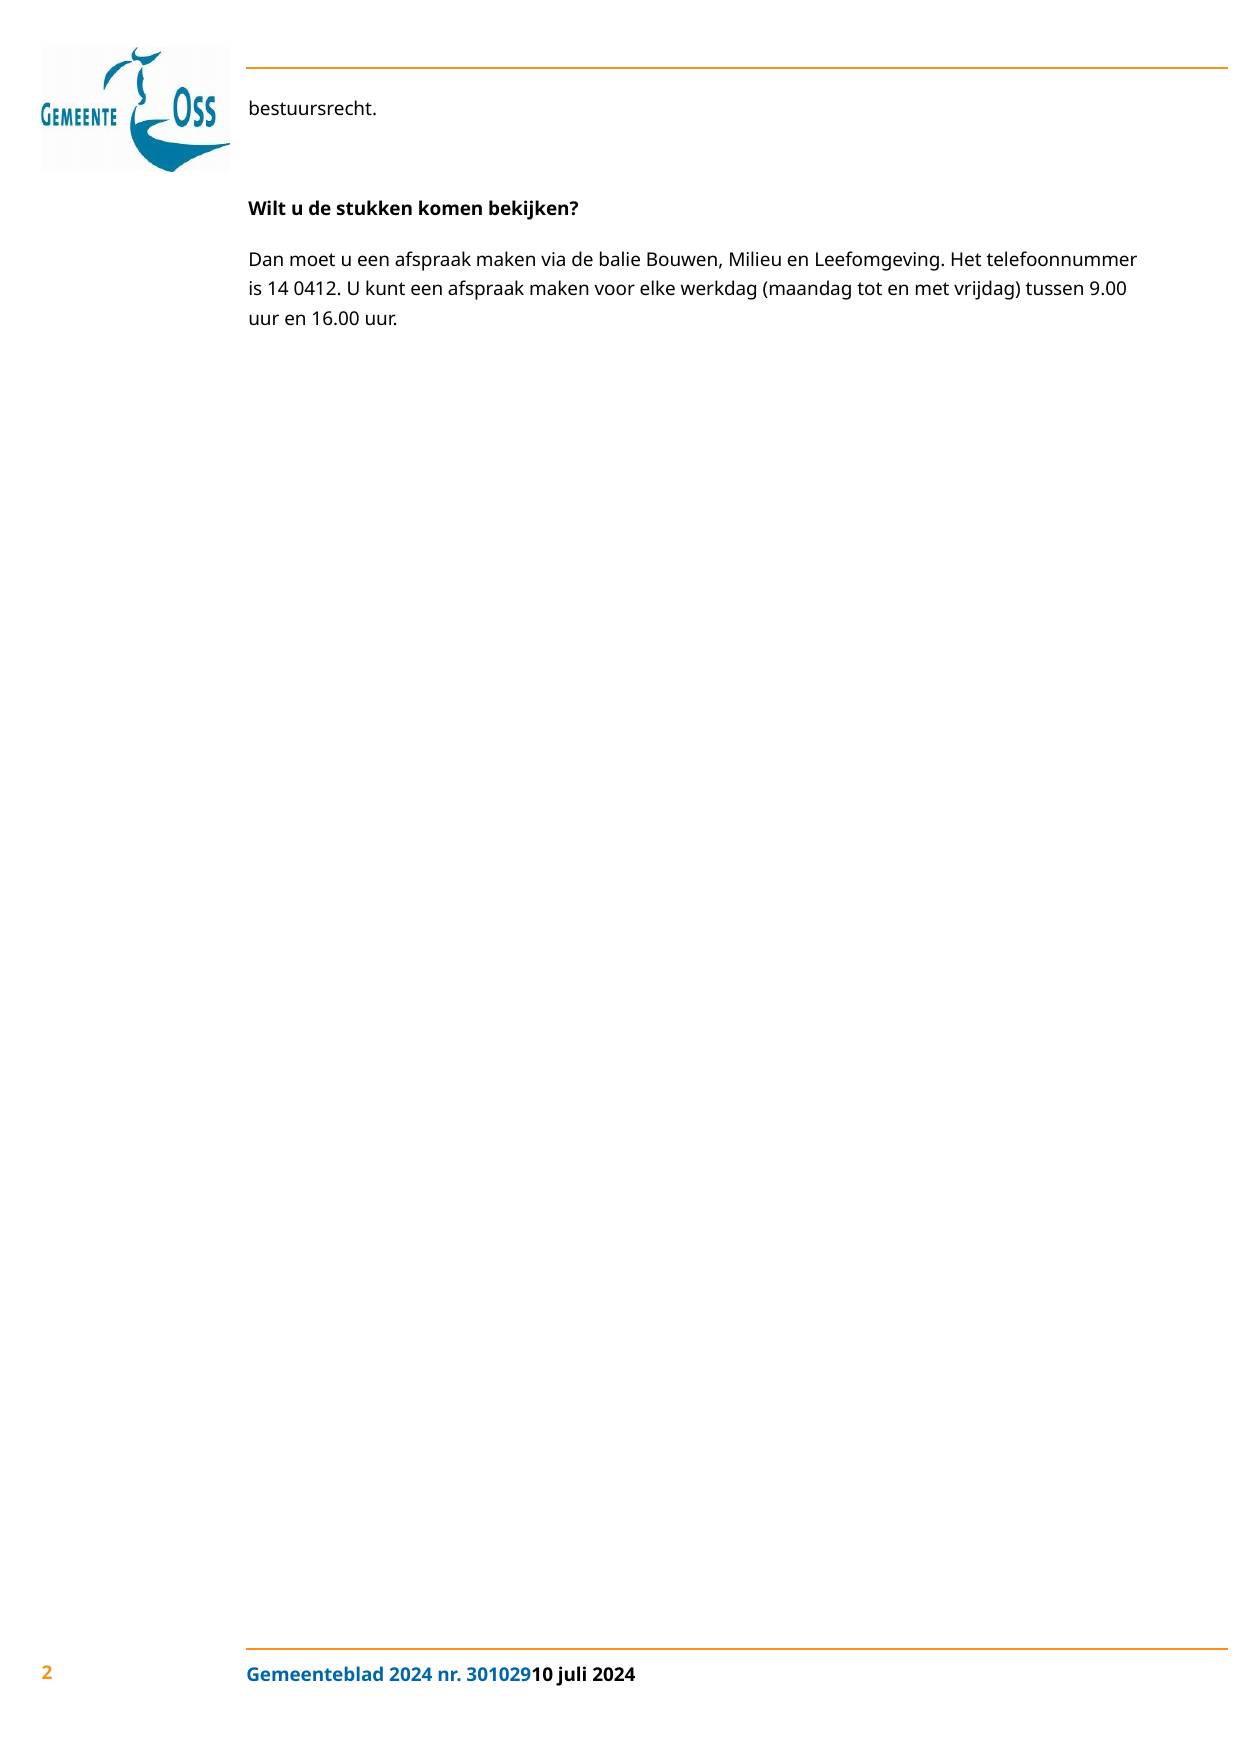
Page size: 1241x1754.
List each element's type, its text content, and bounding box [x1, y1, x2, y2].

picture [41, 47, 231, 172]
text bestuursrecht. [248, 95, 1152, 121]
text Dan moet u een afspraak maken via de balie Bouwen, Milieu en Leefomgeving. Het telefoonnummer is 14 0412. U kunt een afspraak maken voor elke werkdag (maandag tot en met vrijdag) tussen 9.00 uur en 16.00 uur. [248, 246, 1152, 331]
text Wilt u de stukken komen bekijken? [248, 196, 1152, 221]
